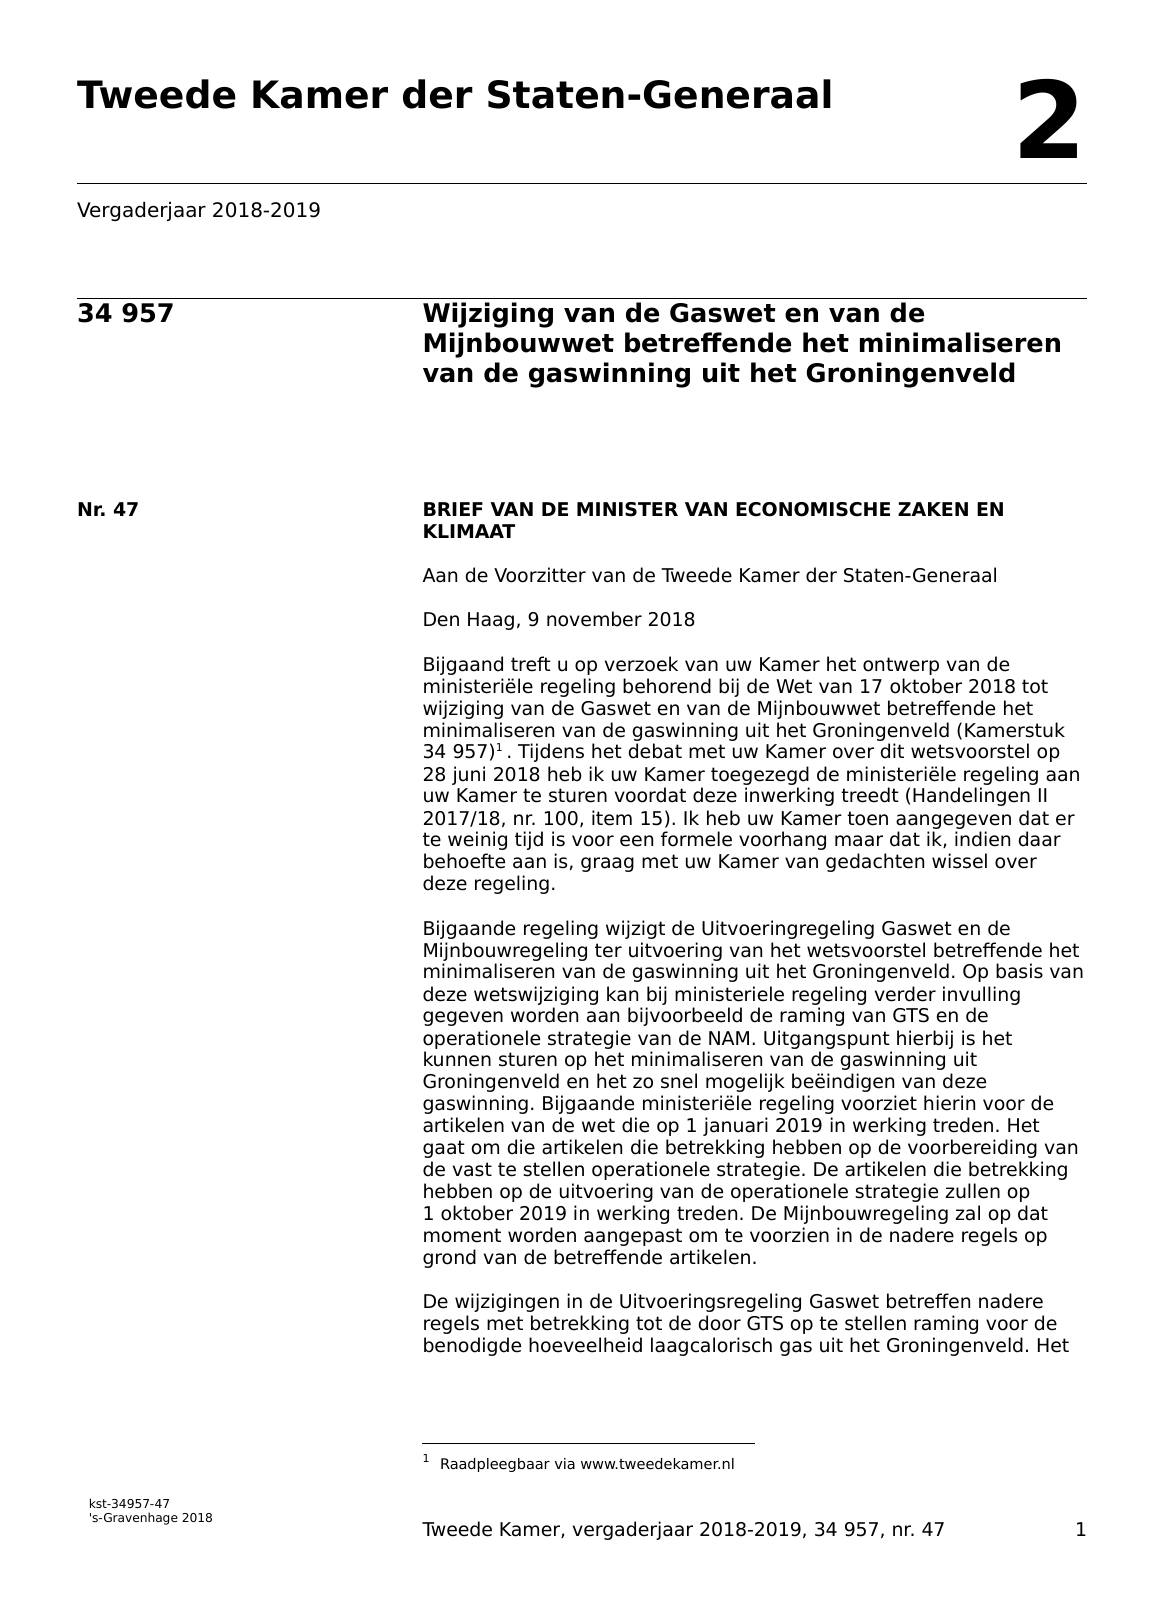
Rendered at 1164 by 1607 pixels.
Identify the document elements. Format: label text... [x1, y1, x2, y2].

table_header 2 [886, 59, 1087, 183]
subtitle Nr. 47 BRIEF VAN DE MINISTER VAN ECONOMISCHE ZAKEN EN KLIMAAT [77, 499, 1087, 543]
subtitle 34 957 Wijziging van de Gaswet en van de Mijnbouwwet betreffende het minimaliseren van de gaswinning uit het Groningenveld [77, 299, 1087, 388]
text Den Haag, 9 november 2018 [422, 609, 1087, 631]
table_cell Vergaderjaar 2018-2019 [77, 184, 1087, 298]
text Aan de Voorzitter van de Tweede Kamer der Staten-Generaal [422, 565, 1087, 587]
text 's-Gravenhage 2018 [88, 1511, 323, 1525]
text kst-34957-47 [88, 1497, 323, 1511]
table_header Tweede Kamer der Staten-Generaal [77, 59, 886, 183]
text Bijgaande regeling wijzigt de Uitvoeringregeling Gaswet en de Mijnbouwregeling ter uitvoering van het wetsvoorstel betreffende het minimaliseren van de gaswinning uit het Groningenveld. Op basis van deze wetswijziging kan bij ministeriele regeling verder invulling gegeven worden aan bijvoorbeeld de raming van GTS en de operationele strategie van de NAM. Uitgangspunt hierbij is het kunnen sturen op het minimaliseren van de gaswinning uit Groningenveld en het zo snel mogelijk beëindigen van deze gaswinning. Bijgaande ministeriële regeling voorziet hierin voor de artikelen van de wet die op 1 januari 2019 in werking treden. Het gaat om die artikelen die betrekking hebben op de voorbereiding van de vast te stellen operationele strategie. De artikelen die betrekking hebben op de uitvoering van de operationele strategie zullen op 1 oktober 2019 in werking treden. De Mijnbouwregeling zal op dat moment worden aangepast om te voorzien in de nadere regels op grond van de betreffende artikelen. [422, 917, 1087, 1269]
text Raadpleegbaar via www.tweedekamer.nl [422, 1452, 1087, 1474]
text De wijzigingen in de Uitvoeringsregeling Gaswet betreffen nadere regels met betrekking tot de door GTS op te stellen raming voor de benodigde hoeveelheid laagcalorisch gas uit het Groningenveld. Het [422, 1291, 1087, 1357]
text Bijgaand treft u op verzoek van uw Kamer het ontwerp van de ministeriële regeling behorend bij de Wet van 17 oktober 2018 tot wijziging van de Gaswet en van de Mijnbouwwet betreffende het minimaliseren van de gaswinning uit het Groningenveld (Kamerstuk 34 957). Tijdens het debat met uw Kamer over dit wetsvoorstel op 28 juni 2018 heb ik uw Kamer toegezegd de ministeriële regeling aan uw Kamer te sturen voordat deze inwerking treedt (Handelingen II 2017/18, nr. 100, item 15). Ik heb uw Kamer toen aangegeven dat er te weinig tijd is voor een formele voorhang maar dat ik, indien daar behoefte aan is, graag met uw Kamer van gedachten wissel over deze regeling. [422, 653, 1087, 895]
